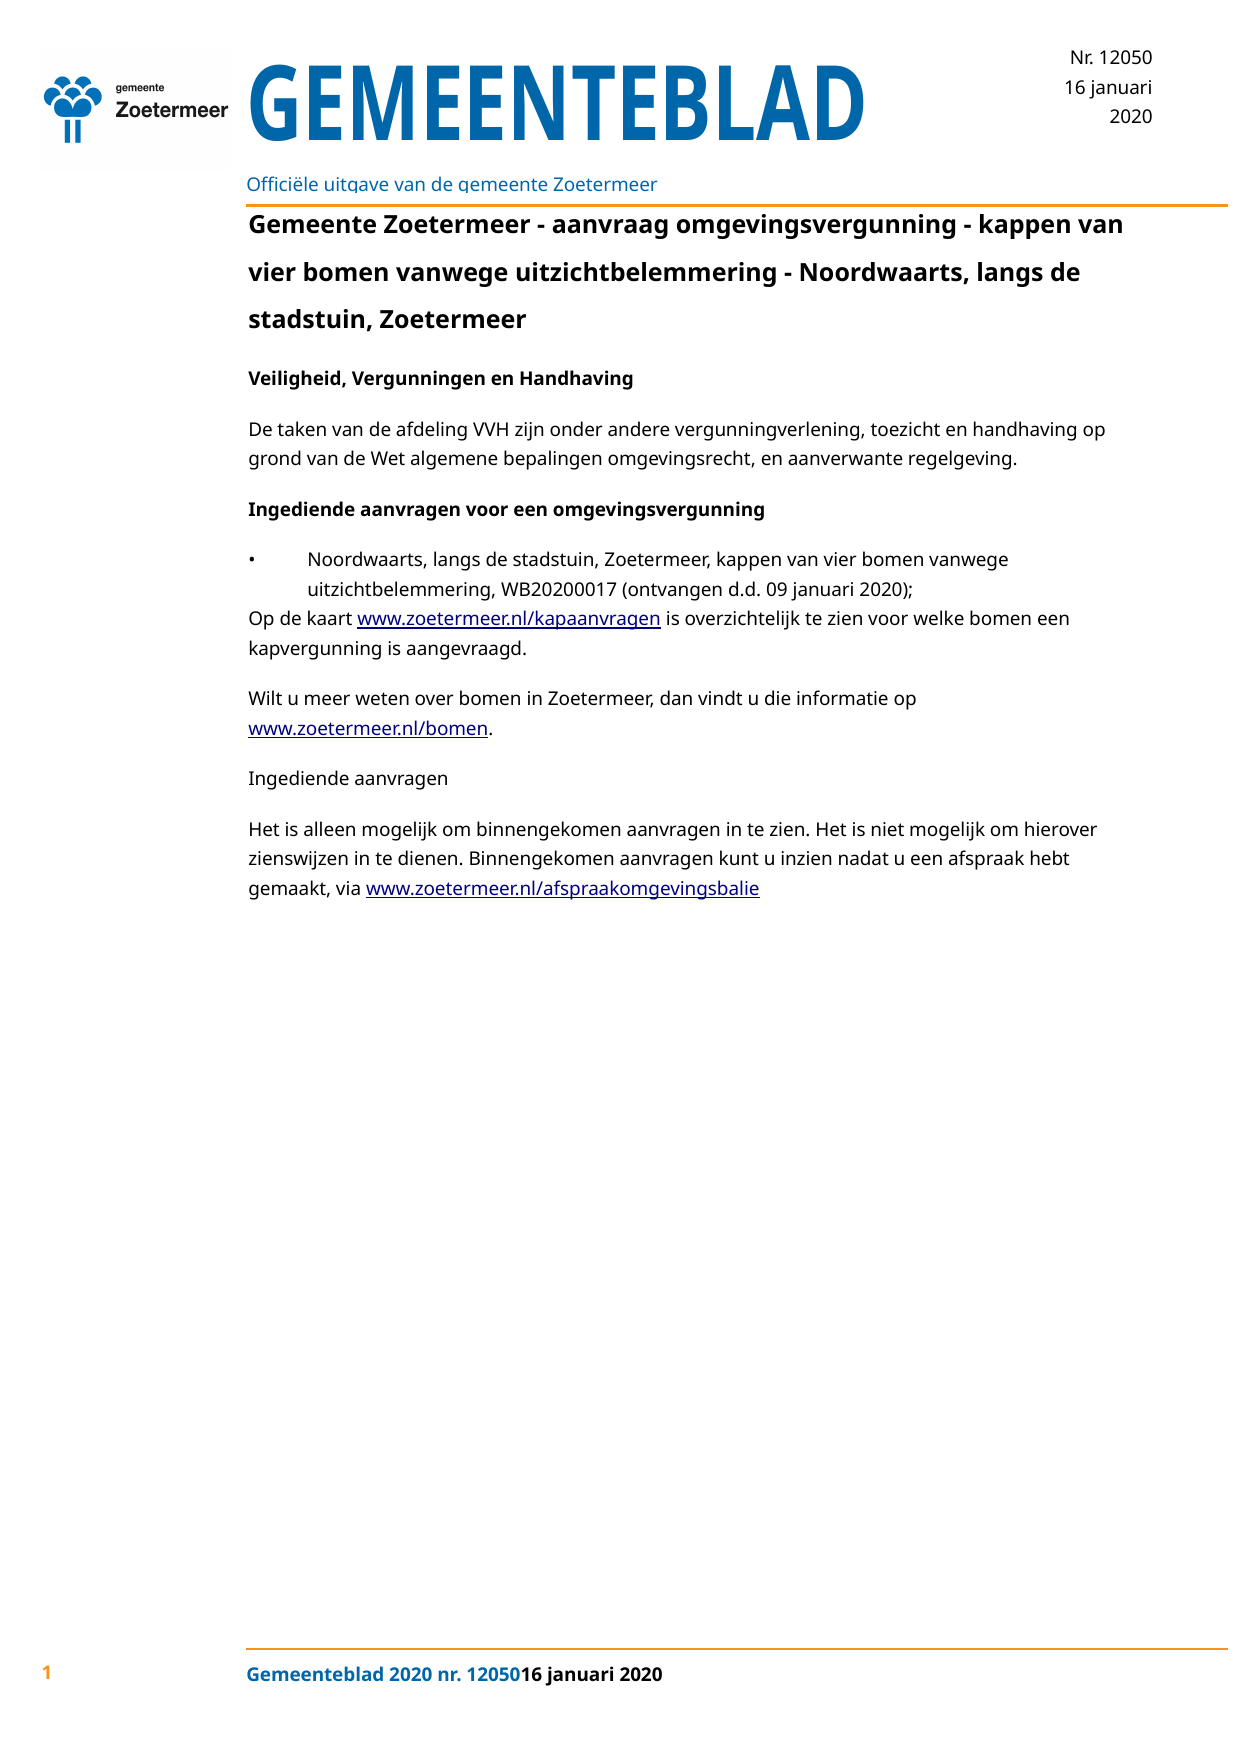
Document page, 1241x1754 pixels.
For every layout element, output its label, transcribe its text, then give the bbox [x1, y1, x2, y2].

text De taken van de afdeling VVH zijn onder andere vergunningverlening, toezicht en handhaving op grond van de Wet algemene bepalingen omgevingsrecht, en aanverwante regelgeving. [248, 416, 1152, 471]
text Veiligheid, Vergunningen en Handhaving [248, 366, 1152, 391]
text Ingediende aanvragen voor een omgevingsvergunning [248, 496, 1152, 522]
list Noordwaarts, langs de stadstuin, Zoetermeer, kappen van vier bomen vanwege uitzichtbelemmering, WB20200017 (ontvangen d.d. 09 januari 2020); [248, 546, 1152, 602]
picture [41, 47, 231, 172]
text Wilt u meer weten over bomen in Zoetermeer, dan vindt u die informatie op www.zoetermeer.nl/bomen. [248, 686, 1152, 741]
text Gemeente Zoetermeer - aanvraag omgevingsvergunning - kappen van vier bomen vanwege uitzichtbelemmering - Noordwaarts, langs de stadstuin, Zoetermeer [248, 207, 1152, 336]
text Ingediende aanvragen [248, 766, 1152, 791]
text Op de kaart www.zoetermeer.nl/kapaanvragen is overzichtelijk te zien voor welke bomen een kapvergunning is aangevraagd. [248, 606, 1152, 661]
text Het is alleen mogelijk om binnengekomen aanvragen in te zien. Het is niet mogelijk om hierover zienswijzen in te dienen. Binnengekomen aanvragen kunt u inzien nadat u een afspraak hebt gemaakt, via www.zoetermeer.nl/afspraakomgevingsbalie [248, 816, 1152, 901]
